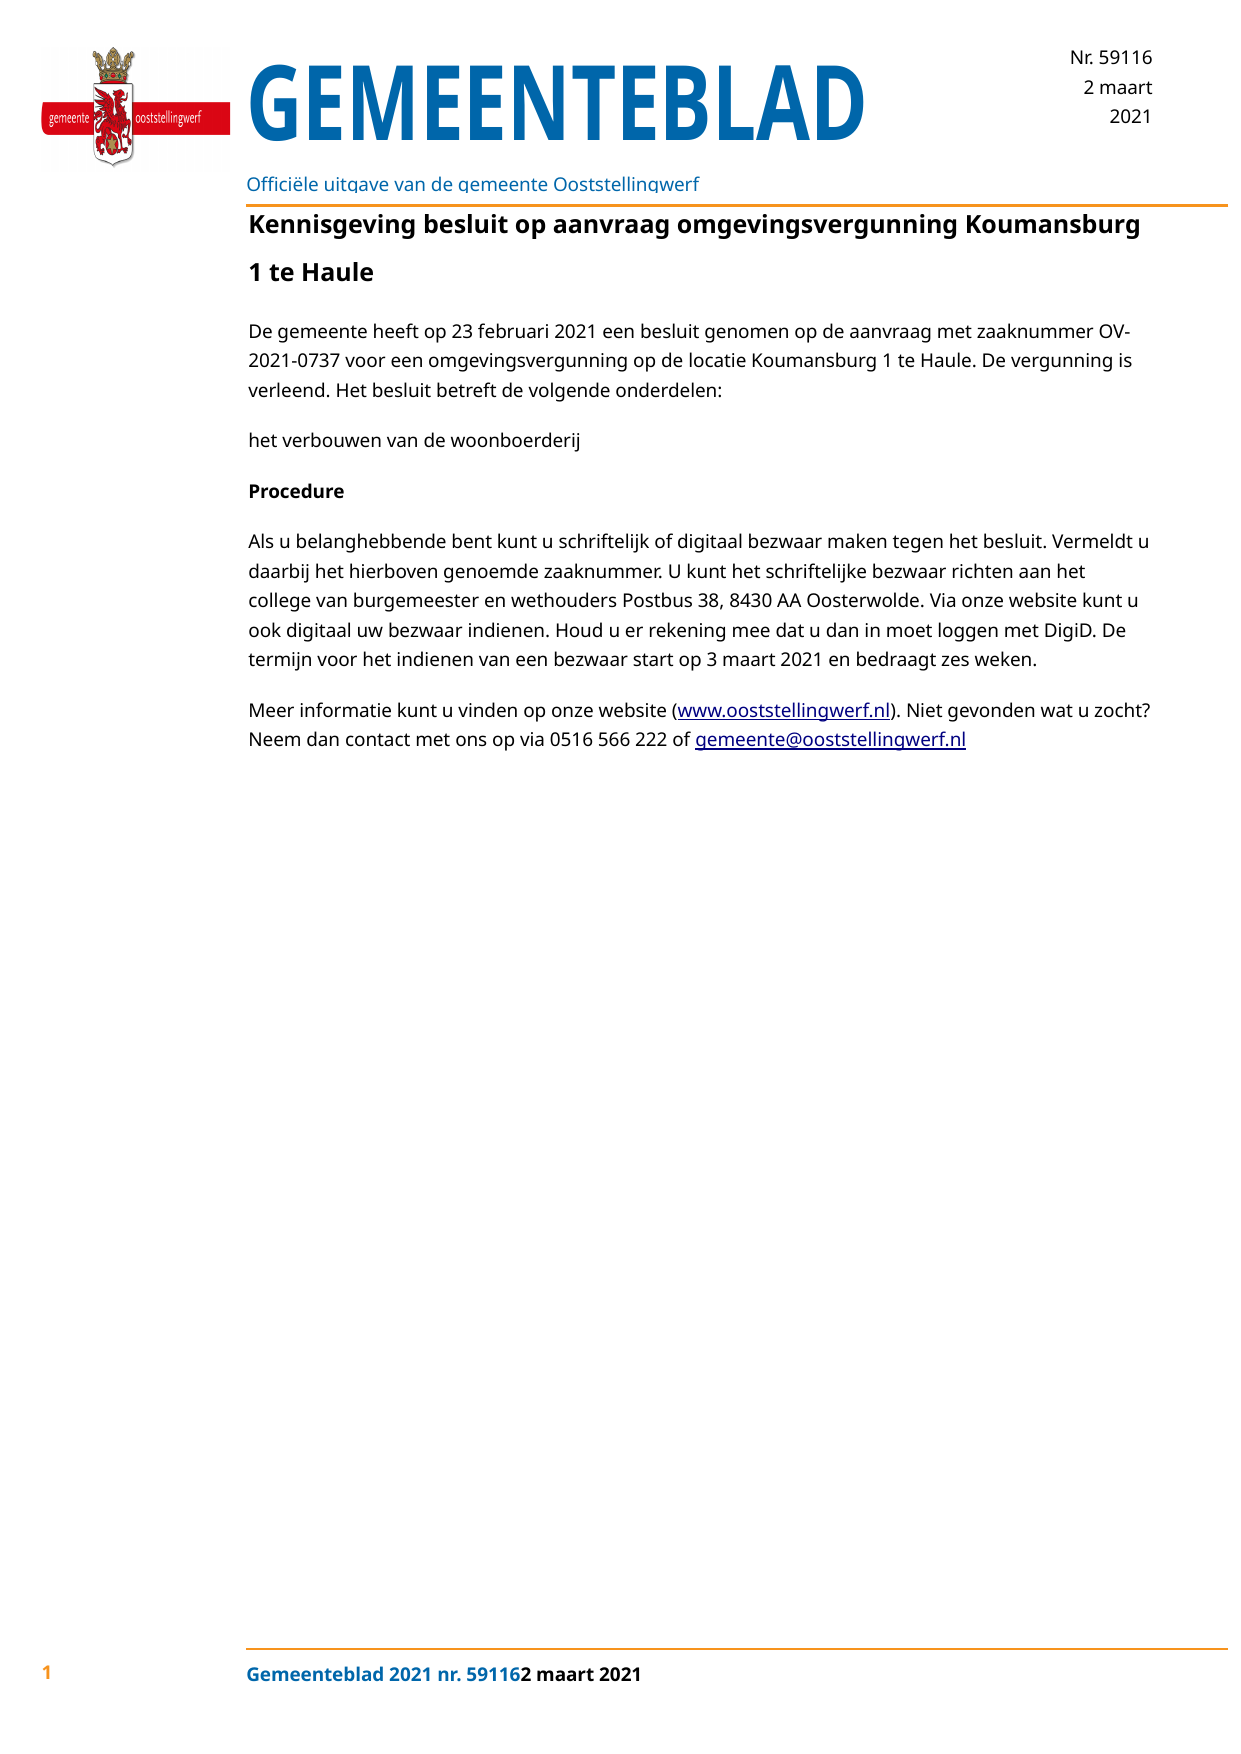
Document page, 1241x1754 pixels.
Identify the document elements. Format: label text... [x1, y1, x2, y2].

text Kennisgeving besluit op aanvraag omgevingsvergunning Koumansburg 1 te Haule [248, 207, 1152, 288]
text Meer informatie kunt u vinden op onze website (www.ooststellingwerf.nl). Niet gevonden wat u zocht? Neem dan contact met ons op via 0516 566 222 of gemeente@ooststellingwerf.nl [248, 697, 1152, 752]
text het verbouwen van de woonboerderij [248, 427, 1152, 453]
text Als u belanghebbende bent kunt u schriftelijk of digitaal bezwaar maken tegen het besluit. Vermeldt u daarbij het hierboven genoemde zaaknummer. U kunt het schriftelijke bezwaar richten aan het college van burgemeester en wethouders Postbus 38, 8430 AA Oosterwolde. Via onze website kunt u ook digitaal uw bezwaar indienen. Houd u er rekening mee dat u dan in moet loggen met DigiD. De termijn voor het indienen van een bezwaar start op 3 maart 2021 en bedraagt zes weken. [248, 528, 1152, 672]
picture [41, 47, 231, 172]
text Procedure [248, 478, 1152, 504]
text De gemeente heeft op 23 februari 2021 een besluit genomen op de aanvraag met zaaknummer OV-2021-0737 voor een omgevingsvergunning op de locatie Koumansburg 1 te Haule. De vergunning is verleend. Het besluit betreft de volgende onderdelen: [248, 318, 1152, 403]
